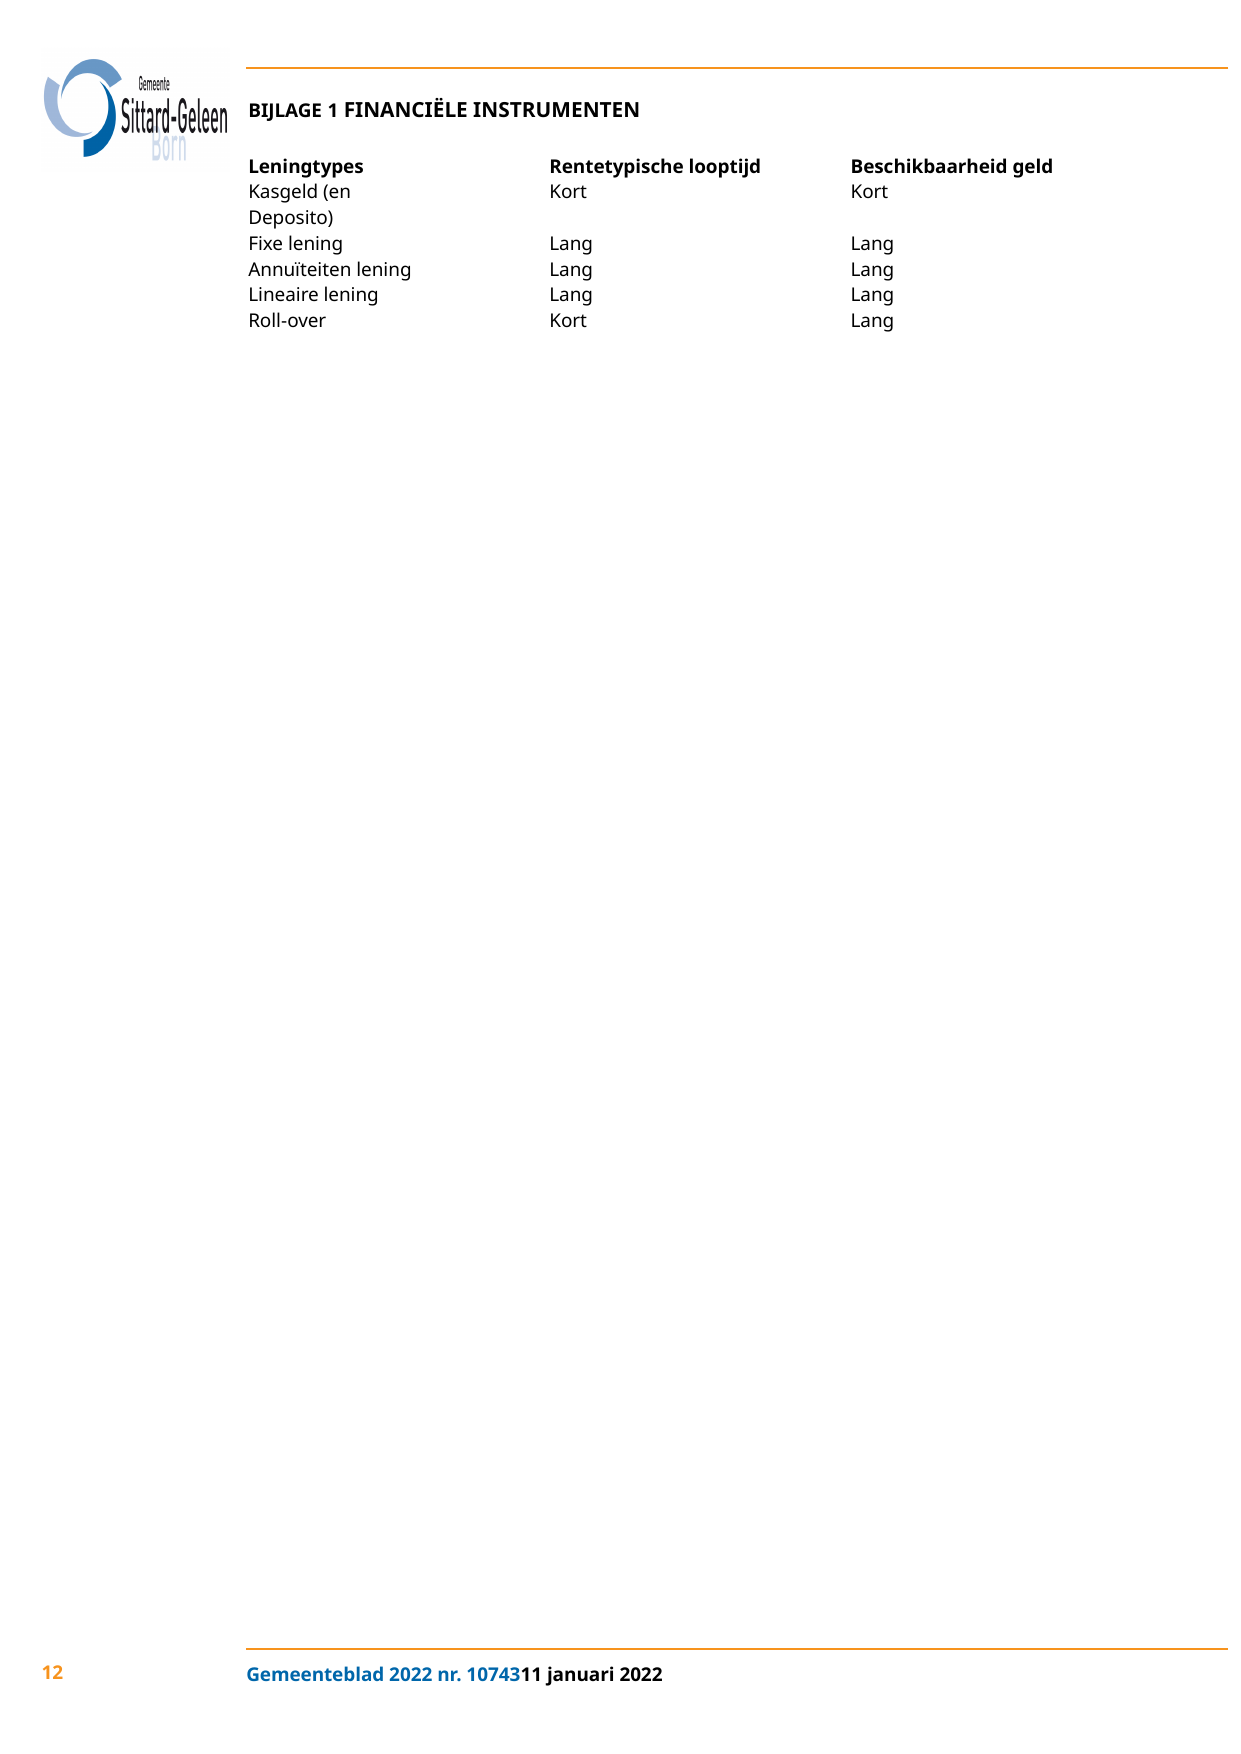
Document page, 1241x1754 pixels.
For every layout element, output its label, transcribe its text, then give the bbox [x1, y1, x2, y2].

picture [41, 47, 231, 172]
table_cell Annuïteiten lening [248, 256, 549, 282]
table_header Beschikbaarheid geld [850, 153, 1152, 179]
table_cell Lang [850, 256, 1152, 282]
table_cell Lang [549, 230, 850, 256]
table_cell Kort [549, 179, 850, 204]
table_cell Lang [850, 230, 1152, 256]
table_cell Kort [850, 179, 1152, 204]
table_cell Kort [549, 308, 850, 333]
table_cell Roll-over [248, 308, 549, 333]
table_cell Kasgeld (en [248, 179, 549, 204]
table_cell Deposito) [248, 205, 549, 230]
table_cell Lang [549, 282, 850, 307]
table_header Rentetypische looptijd [549, 153, 850, 179]
table_cell Lineaire lening [248, 282, 549, 307]
table_cell [850, 205, 1152, 230]
table_cell Lang [850, 308, 1152, 333]
text BIJLAGE 1 FINANCIËLE INSTRUMENTEN [248, 95, 1152, 123]
table_cell Lang [549, 256, 850, 282]
table_cell Fixe lening [248, 230, 549, 256]
table_cell Lang [850, 282, 1152, 307]
table_cell [549, 205, 850, 230]
table_header Leningtypes [248, 153, 549, 179]
